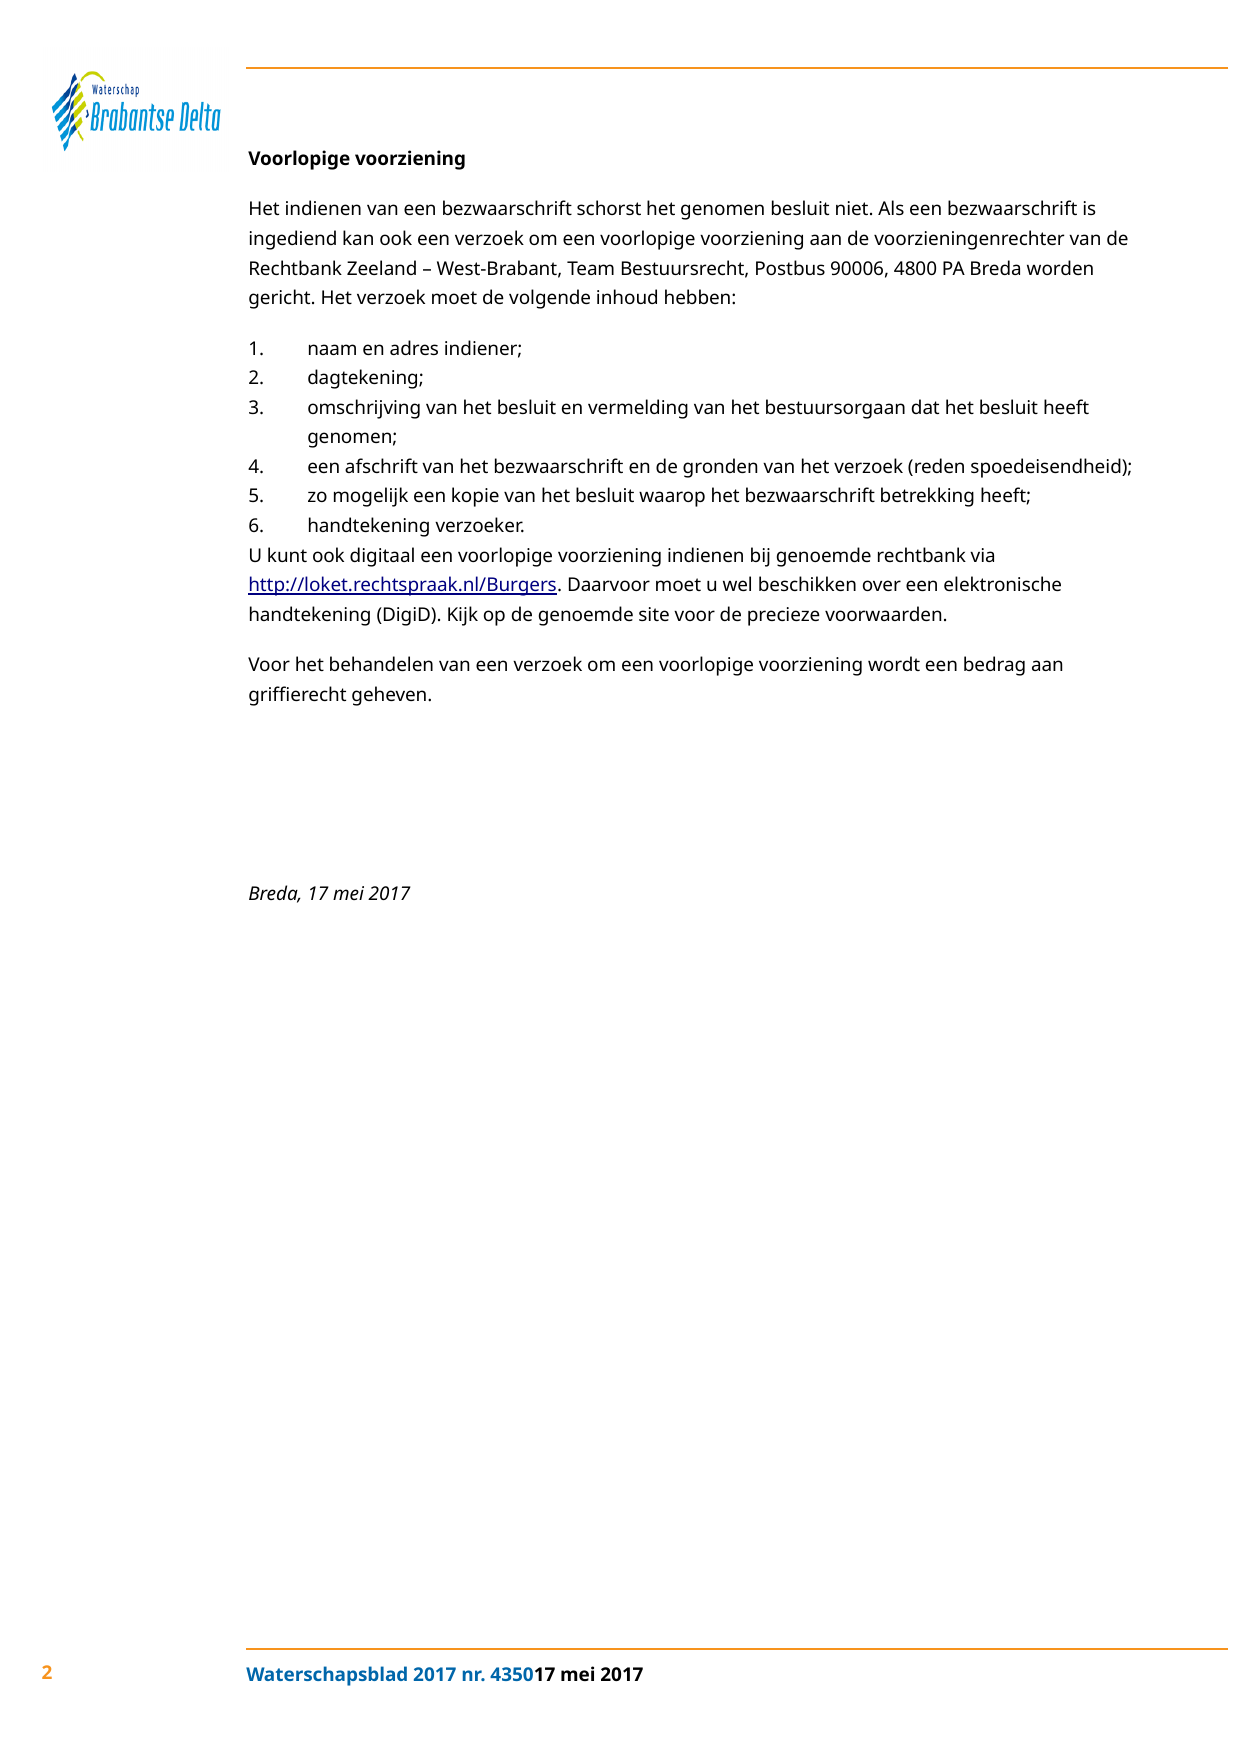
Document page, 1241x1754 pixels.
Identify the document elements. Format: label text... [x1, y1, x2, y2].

list omschrijving van het besluit en vermelding van het bestuursorgaan dat het besluit heeft genomen; [248, 394, 1152, 449]
picture [41, 47, 231, 172]
list handtekening verzoeker. [248, 512, 1152, 538]
list een afschrift van het bezwaarschrift en de gronden van het verzoek (reden spoedeisendheid); [248, 453, 1152, 479]
list zo mogelijk een kopie van het besluit waarop het bezwaarschrift betrekking heeft; [248, 483, 1152, 508]
text Voor het behandelen van een verzoek om een voorlopige voorziening wordt een bedrag aan griffierecht geheven. [248, 651, 1152, 707]
text Het indienen van een bezwaarschrift schorst het genomen besluit niet. Als een bezwaarschrift is ingediend kan ook een verzoek om een voorlopige voorziening aan de voorzieningenrechter van de Rechtbank Zeeland – West-Brabant, Team Bestuursrecht, Postbus 90006, 4800 PA Breda worden gericht. Het verzoek moet de volgende inhoud hebben: [248, 196, 1152, 310]
text Voorlopige voorziening [248, 145, 1152, 171]
text U kunt ook digitaal een voorlopige voorziening indienen bij genoemde rechtbank via http://loket.rechtspraak.nl/Burgers. Daarvoor moet u wel beschikken over een elektronische handtekening (DigiD). Kijk op de genoemde site voor de precieze voorwaarden. [248, 542, 1152, 627]
list dagtekening; [248, 364, 1152, 390]
text Breda, 17 mei 2017 [248, 880, 1152, 906]
list naam en adres indiener; [248, 335, 1152, 361]
